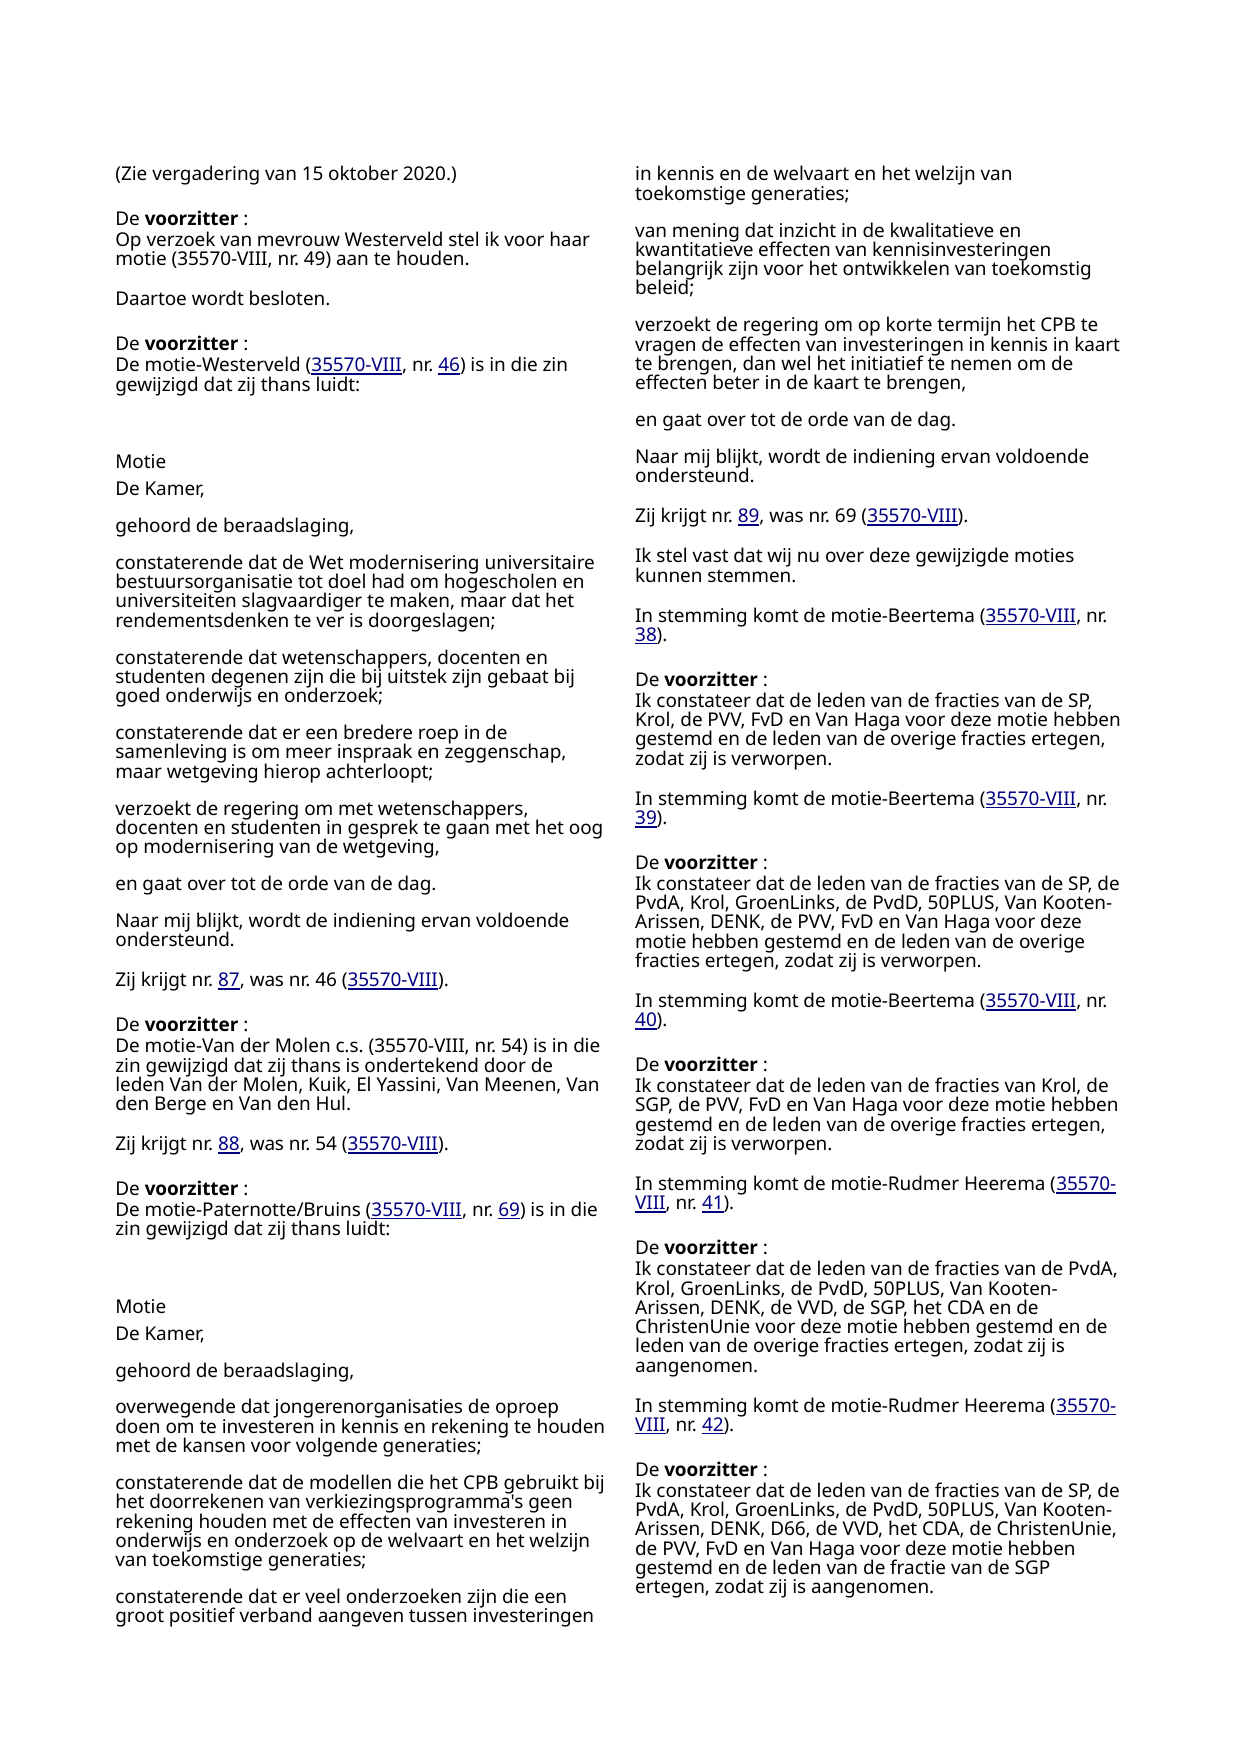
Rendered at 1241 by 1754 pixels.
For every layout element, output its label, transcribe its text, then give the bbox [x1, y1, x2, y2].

text en gaat over tot de orde van de dag. [115, 875, 605, 894]
text In stemming komt de motie-Beertema (35570-VIII, nr. 38). [635, 607, 1125, 645]
text De voorzitter : [115, 331, 605, 356]
text constaterende dat wetenschappers, docenten en studenten degenen zijn die bij uitstek zijn gebaat bij goed onderwijs en onderzoek; [115, 649, 605, 706]
text constaterende dat de modellen die het CPB gebruikt bij het doorrekenen van verkiezingsprogramma's geen rekening houden met de effecten van investeren in onderwijs en onderzoek op de welvaart en het welzijn van toekomstige generaties; [115, 1474, 605, 1570]
text Zij krijgt nr. 89, was nr. 69 (35570-VIII). [635, 507, 1125, 527]
text De motie-Van der Molen c.s. (35570-VIII, nr. 54) is in die zin gewijzigd dat zij thans is ondertekend door de leden Van der Molen, Kuik, El Yassini, Van Meenen, Van den Berge en Van den Hul. [115, 1037, 605, 1114]
text In stemming komt de motie-Rudmer Heerema (35570-VIII, nr. 41). [635, 1175, 1125, 1214]
text verzoekt de regering om op korte termijn het CPB te vragen de effecten van investeringen in kennis in kaart te brengen, dan wel het initiatief te nemen om de effecten beter in de kaart te brengen, [635, 316, 1125, 393]
text De voorzitter : [115, 205, 605, 231]
text In stemming komt de motie-Beertema (35570-VIII, nr. 40). [635, 992, 1125, 1031]
text In stemming komt de motie-Beertema (35570-VIII, nr. 39). [635, 790, 1125, 828]
text Motie [115, 1293, 605, 1319]
text De Kamer, [115, 480, 605, 499]
text in kennis en de welvaart en het welzijn van toekomstige generaties; [635, 165, 1125, 204]
text De motie-Paternotte/Bruins (35570-VIII, nr. 69) is in die zin gewijzigd dat zij thans luidt: [115, 1201, 605, 1239]
text De motie-Westerveld (35570-VIII, nr. 46) is in die zin gewijzigd dat zij thans luidt: [115, 356, 605, 395]
text In stemming komt de motie-Rudmer Heerema (35570-VIII, nr. 42). [635, 1397, 1125, 1435]
text Ik constateer dat de leden van de fracties van de SP, Krol, de PVV, FvD en Van Haga voor deze motie hebben gestemd en de leden van de overige fracties ertegen, zodat zij is verworpen. [635, 692, 1125, 769]
text constaterende dat er veel onderzoeken zijn die een groot positief verband aangeven tussen investeringen [115, 1588, 605, 1627]
text en gaat over tot de orde van de dag. [635, 411, 1125, 430]
text constaterende dat de Wet modernisering universitaire bestuursorganisatie tot doel had om hogescholen en universiteiten slagvaardiger te maken, maar dat het rendementsdenken te ver is doorgeslagen; [115, 554, 605, 631]
text De voorzitter : [115, 1175, 605, 1201]
text De voorzitter : [115, 1012, 605, 1037]
text Naar mij blijkt, wordt de indiening ervan voldoende ondersteund. [635, 448, 1125, 487]
text Zij krijgt nr. 87, was nr. 46 (35570-VIII). [115, 971, 605, 991]
text Op verzoek van mevrouw Westerveld stel ik voor haar motie (35570-VIII, nr. 49) aan te houden. [115, 231, 605, 270]
text Zij krijgt nr. 88, was nr. 54 (35570-VIII). [115, 1135, 605, 1154]
text De voorzitter : [635, 1051, 1125, 1077]
text Ik constateer dat de leden van de fracties van de SP, de PvdA, Krol, GroenLinks, de PvdD, 50PLUS, Van Kooten-Arissen, DENK, D66, de VVD, het CDA, de ChristenUnie, de PVV, FvD en Van Haga voor deze motie hebben gestemd en de leden van de fractie van de SGP ertegen, zodat zij is aangenomen. [635, 1482, 1125, 1597]
text Naar mij blijkt, wordt de indiening ervan voldoende ondersteund. [115, 912, 605, 951]
text (Zie vergadering van 15 oktober 2020.) [115, 165, 605, 184]
text De voorzitter : [635, 1456, 1125, 1482]
text De voorzitter : [635, 666, 1125, 692]
text De voorzitter : [635, 849, 1125, 875]
text Ik stel vast dat wij nu over deze gewijzigde moties kunnen stemmen. [635, 547, 1125, 586]
text overwegende dat jongerenorganisaties de oproep doen om te investeren in kennis en rekening te houden met de kansen voor volgende generaties; [115, 1398, 605, 1456]
text constaterende dat er een bredere roep in de samenleving is om meer inspraak en zeggenschap, maar wetgeving hierop achterloopt; [115, 724, 605, 782]
text Motie [115, 448, 605, 474]
text Ik constateer dat de leden van de fracties van de SP, de PvdA, Krol, GroenLinks, de PvdD, 50PLUS, Van Kooten-Arissen, DENK, de PVV, FvD en Van Haga voor deze motie hebben gestemd en de leden van de overige fracties ertegen, zodat zij is verworpen. [635, 875, 1125, 971]
text De voorzitter : [635, 1234, 1125, 1260]
text gehoord de beraadslaging, [115, 517, 605, 536]
text De Kamer, [115, 1324, 605, 1344]
text van mening dat inzicht in de kwalitatieve en kwantitatieve effecten van kennisinvesteringen belangrijk zijn voor het ontwikkelen van toekomstig beleid; [635, 222, 1125, 299]
text verzoekt de regering om met wetenschappers, docenten en studenten in gesprek te gaan met het oog op modernisering van de wetgeving, [115, 800, 605, 857]
text gehoord de beraadslaging, [115, 1362, 605, 1381]
text Daartoe wordt besloten. [115, 290, 605, 310]
text Ik constateer dat de leden van de fracties van de PvdA, Krol, GroenLinks, de PvdD, 50PLUS, Van Kooten-Arissen, DENK, de VVD, de SGP, het CDA en de ChristenUnie voor deze motie hebben gestemd en de leden van de overige fracties ertegen, zodat zij is aangenomen. [635, 1260, 1125, 1376]
text Ik constateer dat de leden van de fracties van Krol, de SGP, de PVV, FvD en Van Haga voor deze motie hebben gestemd en de leden van de overige fracties ertegen, zodat zij is verworpen. [635, 1077, 1125, 1154]
